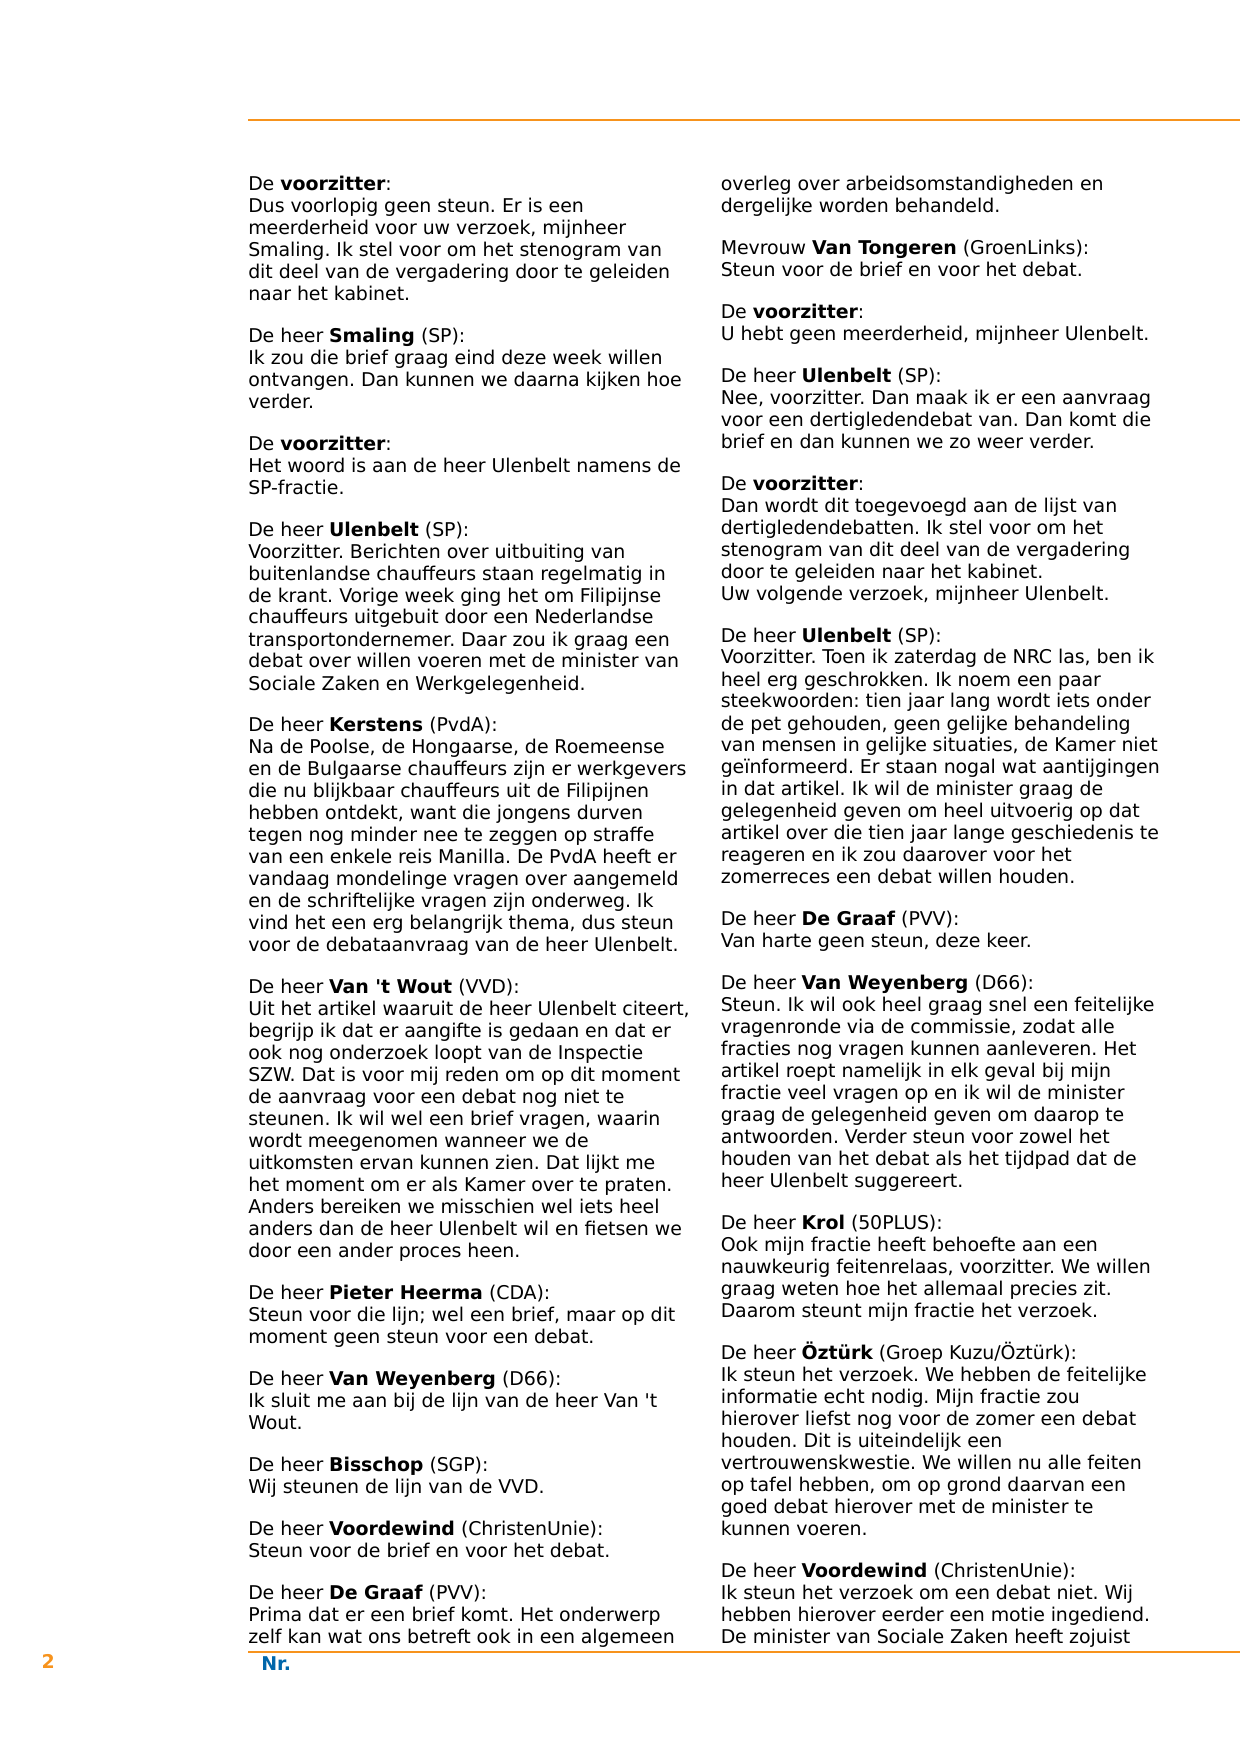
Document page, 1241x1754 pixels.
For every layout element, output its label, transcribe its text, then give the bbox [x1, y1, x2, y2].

text Steun voor die lijn; wel een brief, maar op dit moment geen steun voor een debat. [248, 1304, 691, 1348]
text De heer Voordewind (ChristenUnie): [248, 1518, 691, 1540]
text De heer De Graaf (PVV): [721, 908, 1163, 930]
text Het woord is aan de heer Ulenbelt namens de SP-fractie. [248, 454, 691, 498]
text Voorzitter. Berichten over uitbuiting van buitenlandse chauffeurs staan regelmatig in de krant. Vorige week ging het om Filipijnse chauffeurs uitgebuit door een Nederlandse transportondernemer. Daar zou ik graag een debat over willen voeren met de minister van Sociale Zaken en Werkgelegenheid. [248, 541, 691, 694]
text De heer Van Weyenberg (D66): [248, 1368, 691, 1390]
text De heer Ulenbelt (SP): [721, 624, 1163, 646]
text De heer Voordewind (ChristenUnie): [721, 1560, 1163, 1582]
text De voorzitter: [248, 433, 691, 454]
text De heer Ulenbelt (SP): [721, 365, 1163, 387]
text De heer Van Weyenberg (D66): [721, 972, 1163, 994]
text Ik steun het verzoek. We hebben de feitelijke informatie echt nodig. Mijn fractie zou hierover liefst nog voor de zomer een debat houden. Dit is uiteindelijk een vertrouwenskwestie. We willen nu alle feiten op tafel hebben, om op grond daarvan een goed debat hierover met de minister te kunnen voeren. [721, 1364, 1163, 1540]
text De heer Van 't Wout (VVD): [248, 976, 691, 998]
text Steun voor de brief en voor het debat. [721, 259, 1163, 281]
text Uit het artikel waaruit de heer Ulenbelt citeert, begrijp ik dat er aangifte is gedaan en dat er ook nog onderzoek loopt van de Inspectie SZW. Dat is voor mij reden om op dit moment de aanvraag voor een debat nog niet te steunen. Ik wil wel een brief vragen, waarin wordt meegenomen wanneer we de uitkomsten ervan kunnen zien. Dat lijkt me het moment om er als Kamer over te praten. Anders bereiken we misschien wel iets heel anders dan de heer Ulenbelt wil en fietsen we door een ander proces heen. [248, 998, 691, 1262]
text Nee, voorzitter. Dan maak ik er een aanvraag voor een dertigledendebat van. Dan komt die brief en dan kunnen we zo weer verder. [721, 387, 1163, 453]
text De voorzitter: [248, 173, 691, 195]
text De heer Öztürk (Groep Kuzu/Öztürk): [721, 1342, 1163, 1364]
text overleg over arbeidsomstandigheden en dergelijke worden behandeld. [721, 173, 1163, 217]
text Prima dat er een brief komt. Het onderwerp zelf kan wat ons betreft ook in een algemeen [248, 1604, 691, 1648]
text Ik sluit me aan bij de lijn van de heer Van 't Wout. [248, 1390, 691, 1434]
text Ook mijn fractie heeft behoefte aan een nauwkeurig feitenrelaas, voorzitter. We willen graag weten hoe het allemaal precies zit. Daarom steunt mijn fractie het verzoek. [721, 1234, 1163, 1322]
text Voorzitter. Toen ik zaterdag de NRC las, ben ik heel erg geschrokken. Ik noem een paar steekwoorden: tien jaar lang wordt iets onder de pet gehouden, geen gelijke behandeling van mensen in gelijke situaties, de Kamer niet geïnformeerd. Er staan nogal wat aantijgingen in dat artikel. Ik wil de minister graag de gelegenheid geven om heel uitvoerig op dat artikel over die tien jaar lange geschiedenis te reageren en ik zou daarover voor het zomerreces een debat willen houden. [721, 646, 1163, 888]
text Dan wordt dit toegevoegd aan de lijst van dertigledendebatten. Ik stel voor om het stenogram van dit deel van de vergadering door te geleiden naar het kabinet. [721, 494, 1163, 582]
text Steun. Ik wil ook heel graag snel een feitelijke vragenronde via de commissie, zodat alle fracties nog vragen kunnen aanleveren. Het artikel roept namelijk in elk geval bij mijn fractie veel vragen op en ik wil de minister graag de gelegenheid geven om daarop te antwoorden. Verder steun voor zowel het houden van het debat als het tijdpad dat de heer Ulenbelt suggereert. [721, 994, 1163, 1192]
text De heer Pieter Heerma (CDA): [248, 1282, 691, 1304]
text Ik steun het verzoek om een debat niet. Wij hebben hierover eerder een motie ingediend. De minister van Sociale Zaken heeft zojuist [721, 1582, 1163, 1648]
text Steun voor de brief en voor het debat. [248, 1540, 691, 1562]
text Na de Poolse, de Hongaarse, de Roemeense en de Bulgaarse chauffeurs zijn er werkgevers die nu blijkbaar chauffeurs uit de Filipijnen hebben ontdekt, want die jongens durven tegen nog minder nee te zeggen op straffe van een enkele reis Manilla. De PvdA heeft er vandaag mondelinge vragen over aangemeld en de schriftelijke vragen zijn onderweg. Ik vind het een erg belangrijk thema, dus steun voor de debataanvraag van de heer Ulenbelt. [248, 736, 691, 956]
text Wij steunen de lijn van de VVD. [248, 1476, 691, 1498]
text De heer De Graaf (PVV): [248, 1582, 691, 1604]
text Mevrouw Van Tongeren (GroenLinks): [721, 237, 1163, 259]
text De heer Kerstens (PvdA): [248, 714, 691, 736]
text De voorzitter: [721, 301, 1163, 323]
text Van harte geen steun, deze keer. [721, 930, 1163, 952]
text De heer Krol (50PLUS): [721, 1212, 1163, 1234]
text U hebt geen meerderheid, mijnheer Ulenbelt. [721, 323, 1163, 345]
text De heer Ulenbelt (SP): [248, 518, 691, 541]
text De heer Bisschop (SGP): [248, 1454, 691, 1476]
text Dus voorlopig geen steun. Er is een meerderheid voor uw verzoek, mijnheer Smaling. Ik stel voor om het stenogram van dit deel van de vergadering door te geleiden naar het kabinet. [248, 195, 691, 305]
text De heer Smaling (SP): [248, 325, 691, 347]
text De voorzitter: [721, 473, 1163, 494]
text Ik zou die brief graag eind deze week willen ontvangen. Dan kunnen we daarna kijken hoe verder. [248, 347, 691, 413]
text Uw volgende verzoek, mijnheer Ulenbelt. [721, 582, 1163, 604]
